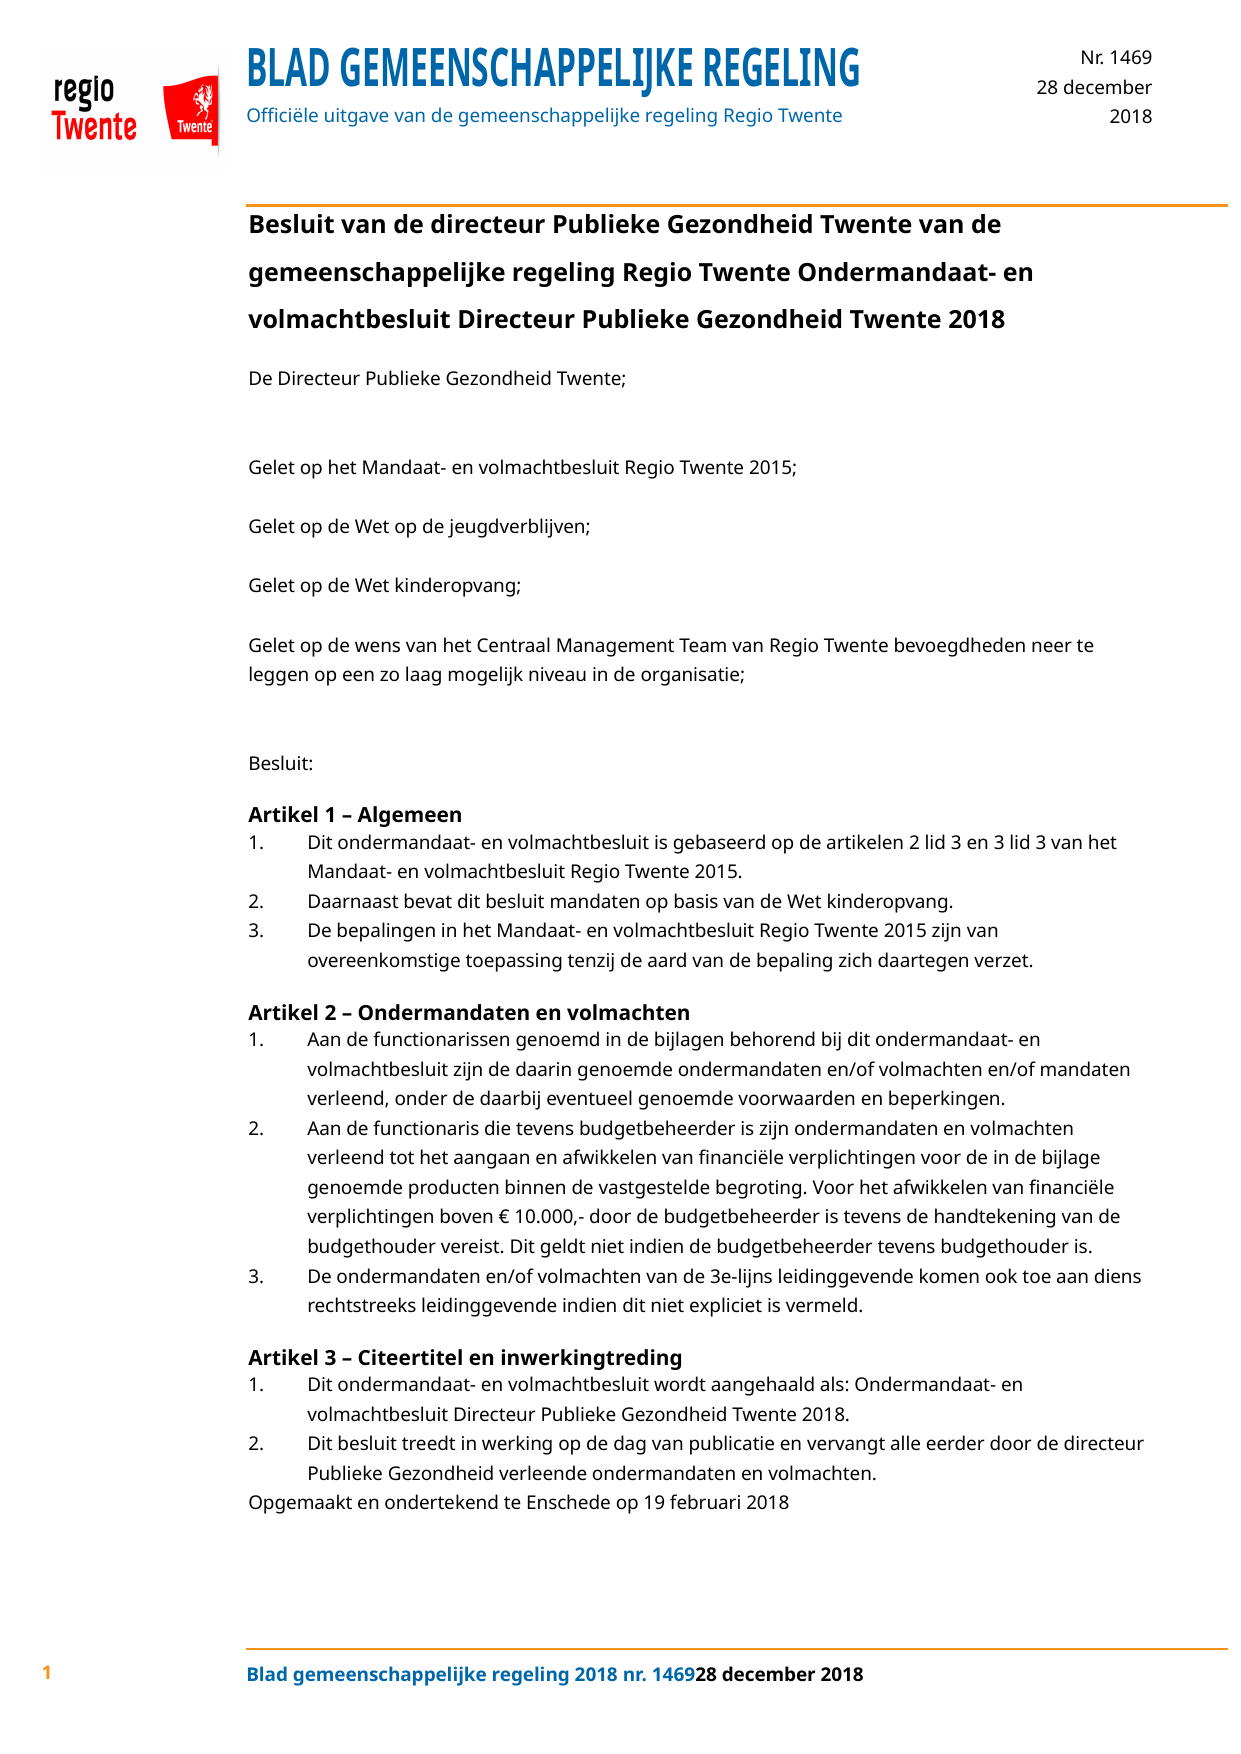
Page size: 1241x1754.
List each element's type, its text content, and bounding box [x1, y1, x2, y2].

list De ondermandaten en/of volmachten van de 3e-lijns leidinggevende komen ook toe aan diens rechtstreeks leidinggevende indien dit niet expliciet is vermeld. [248, 1263, 1152, 1318]
picture [41, 47, 231, 172]
list Dit ondermandaat- en volmachtbesluit wordt aangehaald als: Ondermandaat- en volmachtbesluit Directeur Publieke Gezondheid Twente 2018. [248, 1371, 1152, 1427]
list Daarnaast bevat dit besluit mandaten op basis van de Wet kinderopvang. [248, 888, 1152, 914]
text Besluit van de directeur Publieke Gezondheid Twente van de gemeenschappelijke regeling Regio Twente Ondermandaat- en volmachtbesluit Directeur Publieke Gezondheid Twente 2018 [248, 207, 1152, 336]
text Gelet op de wens van het Centraal Management Team van Regio Twente bevoegdheden neer te leggen op een zo laag mogelijk niveau in de organisatie; [248, 632, 1152, 687]
list De bepalingen in het Mandaat- en volmachtbesluit Regio Twente 2015 zijn van overeenkomstige toepassing tenzij de aard van de bepaling zich daartegen verzet. [248, 918, 1152, 973]
text Gelet op de Wet op de jeugdverblijven; [248, 513, 1152, 539]
text Opgemaakt en ondertekend te Enschede op 19 februari 2018 [248, 1489, 1152, 1515]
text Artikel 3 – Citeertitel en inwerkingtreding [248, 1343, 1152, 1371]
text Artikel 2 – Ondermandaten en volmachten [248, 998, 1152, 1026]
list Aan de functionaris die tevens budgetbeheerder is zijn ondermandaten en volmachten verleend tot het aangaan en afwikkelen van financiële verplichtingen voor de in de bijlage genoemde producten binnen de vastgestelde begroting. Voor het afwikkelen van financiële verplichtingen boven € 10.000,- door de budgetbeheerder is tevens de handtekening van de budgethouder vereist. Dit geldt niet indien de budgetbeheerder tevens budgethouder is. [248, 1115, 1152, 1259]
text Artikel 1 – Algemeen [248, 801, 1152, 829]
text Besluit: [248, 750, 1152, 776]
text De Directeur Publieke Gezondheid Twente; [248, 366, 1152, 391]
list Aan de functionarissen genoemd in de bijlagen behorend bij dit ondermandaat- en volmachtbesluit zijn de daarin genoemde ondermandaten en/of volmachten en/of mandaten verleend, onder de daarbij eventueel genoemde voorwaarden en beperkingen. [248, 1026, 1152, 1111]
list Dit besluit treedt in werking op de dag van publicatie en vervangt alle eerder door de directeur Publieke Gezondheid verleende ondermandaten en volmachten. [248, 1430, 1152, 1486]
text Gelet op het Mandaat- en volmachtbesluit Regio Twente 2015; [248, 454, 1152, 480]
list Dit ondermandaat- en volmachtbesluit is gebaseerd op de artikelen 2 lid 3 en 3 lid 3 van het Mandaat- en volmachtbesluit Regio Twente 2015. [248, 829, 1152, 884]
text Gelet op de Wet kinderopvang; [248, 573, 1152, 598]
